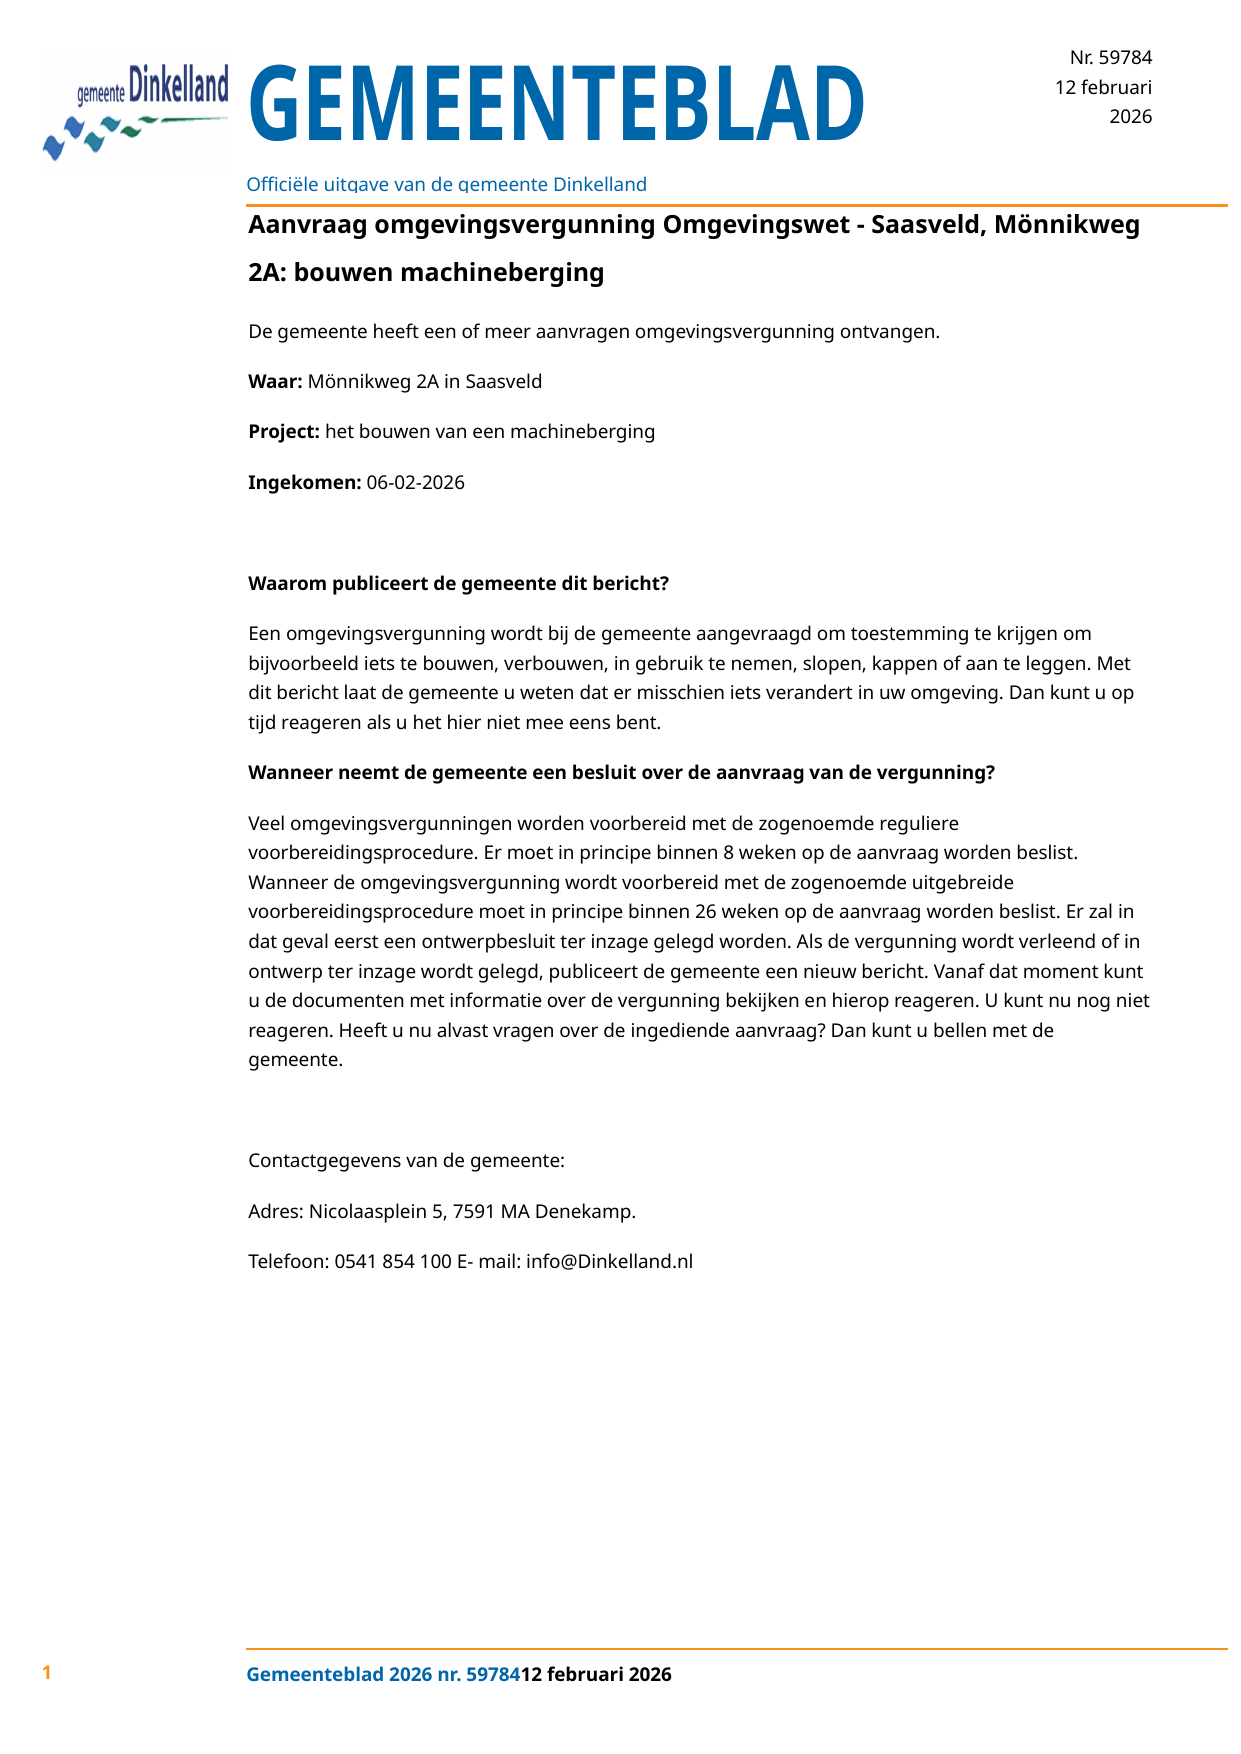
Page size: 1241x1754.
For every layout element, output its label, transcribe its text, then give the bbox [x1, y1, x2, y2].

text Project: het bouwen van een machineberging [248, 419, 1152, 444]
text Wanneer neemt de gemeente een besluit over de aanvraag van de vergunning? [248, 759, 1152, 785]
text Veel omgevingsvergunningen worden voorbereid met de zogenoemde reguliere voorbereidingsprocedure. Er moet in principe binnen 8 weken op de aanvraag worden beslist. Wanneer de omgevingsvergunning wordt voorbereid met de zogenoemde uitgebreide voorbereidingsprocedure moet in principe binnen 26 weken op de aanvraag worden beslist. Er zal in dat geval eerst een ontwerpbesluit ter inzage gelegd worden. Als de vergunning wordt verleend of in ontwerp ter inzage wordt gelegd, publiceert de gemeente een nieuw bericht. Vanaf dat moment kunt u de documenten met informatie over de vergunning bekijken en hierop reageren. U kunt nu nog niet reageren. Heeft u nu alvast vragen over de ingediende aanvraag? Dan kunt u bellen met de gemeente. [248, 810, 1152, 1072]
text De gemeente heeft een of meer aanvragen omgevingsvergunning ontvangen. [248, 318, 1152, 344]
text Ingekomen: 06-02-2026 [248, 469, 1152, 495]
text Telefoon: 0541 854 100 E- mail: info@Dinkelland.nl [248, 1248, 1152, 1274]
text Contactgegevens van de gemeente: [248, 1147, 1152, 1173]
text Adres: Nicolaasplein 5, 7591 MA Denekamp. [248, 1198, 1152, 1224]
picture [41, 47, 231, 172]
text Waarom publiceert de gemeente dit bericht? [248, 570, 1152, 596]
text Aanvraag omgevingsvergunning Omgevingswet - Saasveld, Mönnikweg 2A: bouwen machineberging [248, 207, 1152, 288]
text Een omgevingsvergunning wordt bij de gemeente aangevraagd om toestemming te krijgen om bijvoorbeeld iets te bouwen, verbouwen, in gebruik te nemen, slopen, kappen of aan te leggen. Met dit bericht laat de gemeente u weten dat er misschien iets verandert in uw omgeving. Dan kunt u op tijd reageren als u het hier niet mee eens bent. [248, 620, 1152, 735]
text Waar: Mönnikweg 2A in Saasveld [248, 368, 1152, 394]
